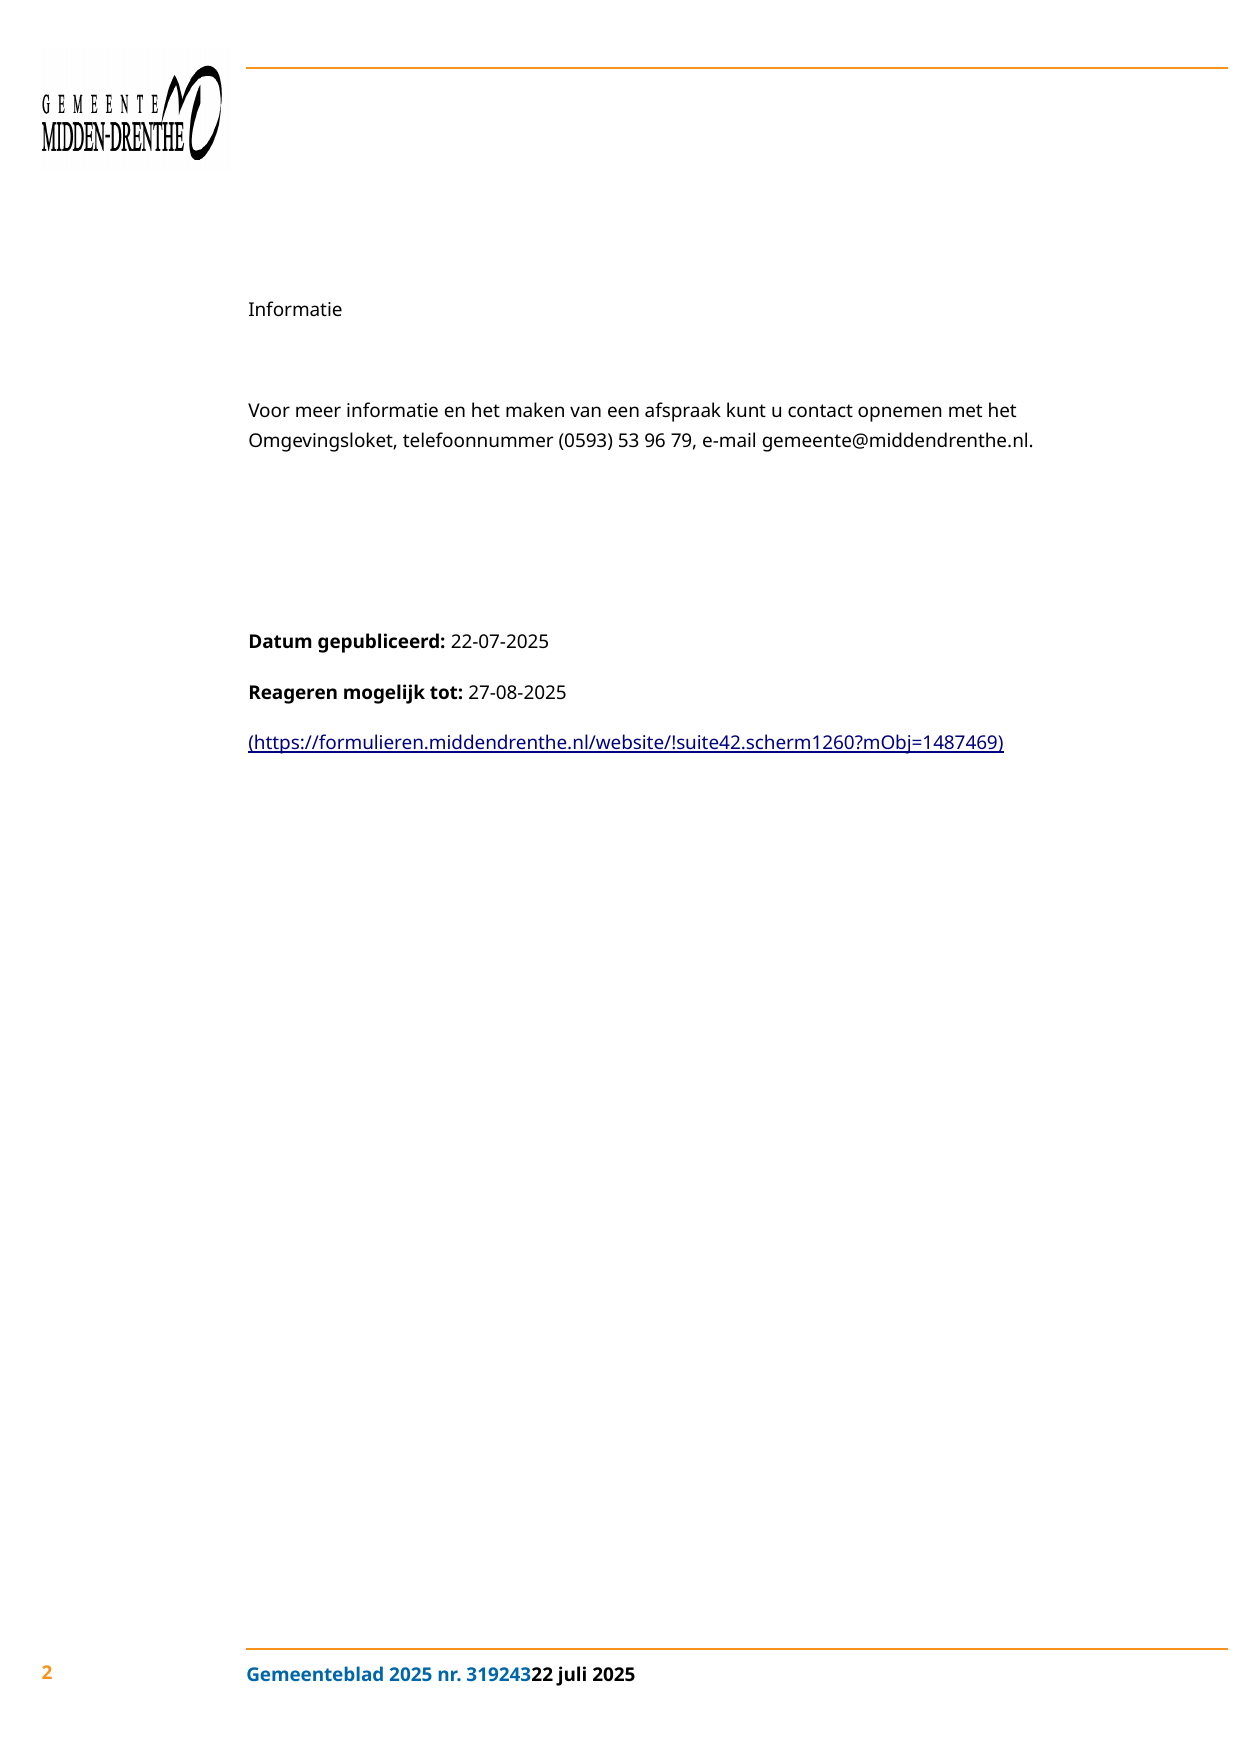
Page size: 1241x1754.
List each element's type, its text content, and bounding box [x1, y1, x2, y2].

text Informatie [248, 296, 1152, 322]
text Datum gepubliceerd: 22-07-2025 [248, 628, 1152, 654]
text Voor meer informatie en het maken van een afspraak kunt u contact opnemen met het Omgevingsloket, telefoonnummer (0593) 53 96 79, e-mail gemeente@middendrenthe.nl. [248, 397, 1152, 453]
picture [41, 47, 231, 172]
text (https://formulieren.middendrenthe.nl/website/!suite42.scherm1260?mObj=1487469) [248, 729, 1152, 755]
text Reageren mogelijk tot: 27-08-2025 [248, 679, 1152, 705]
